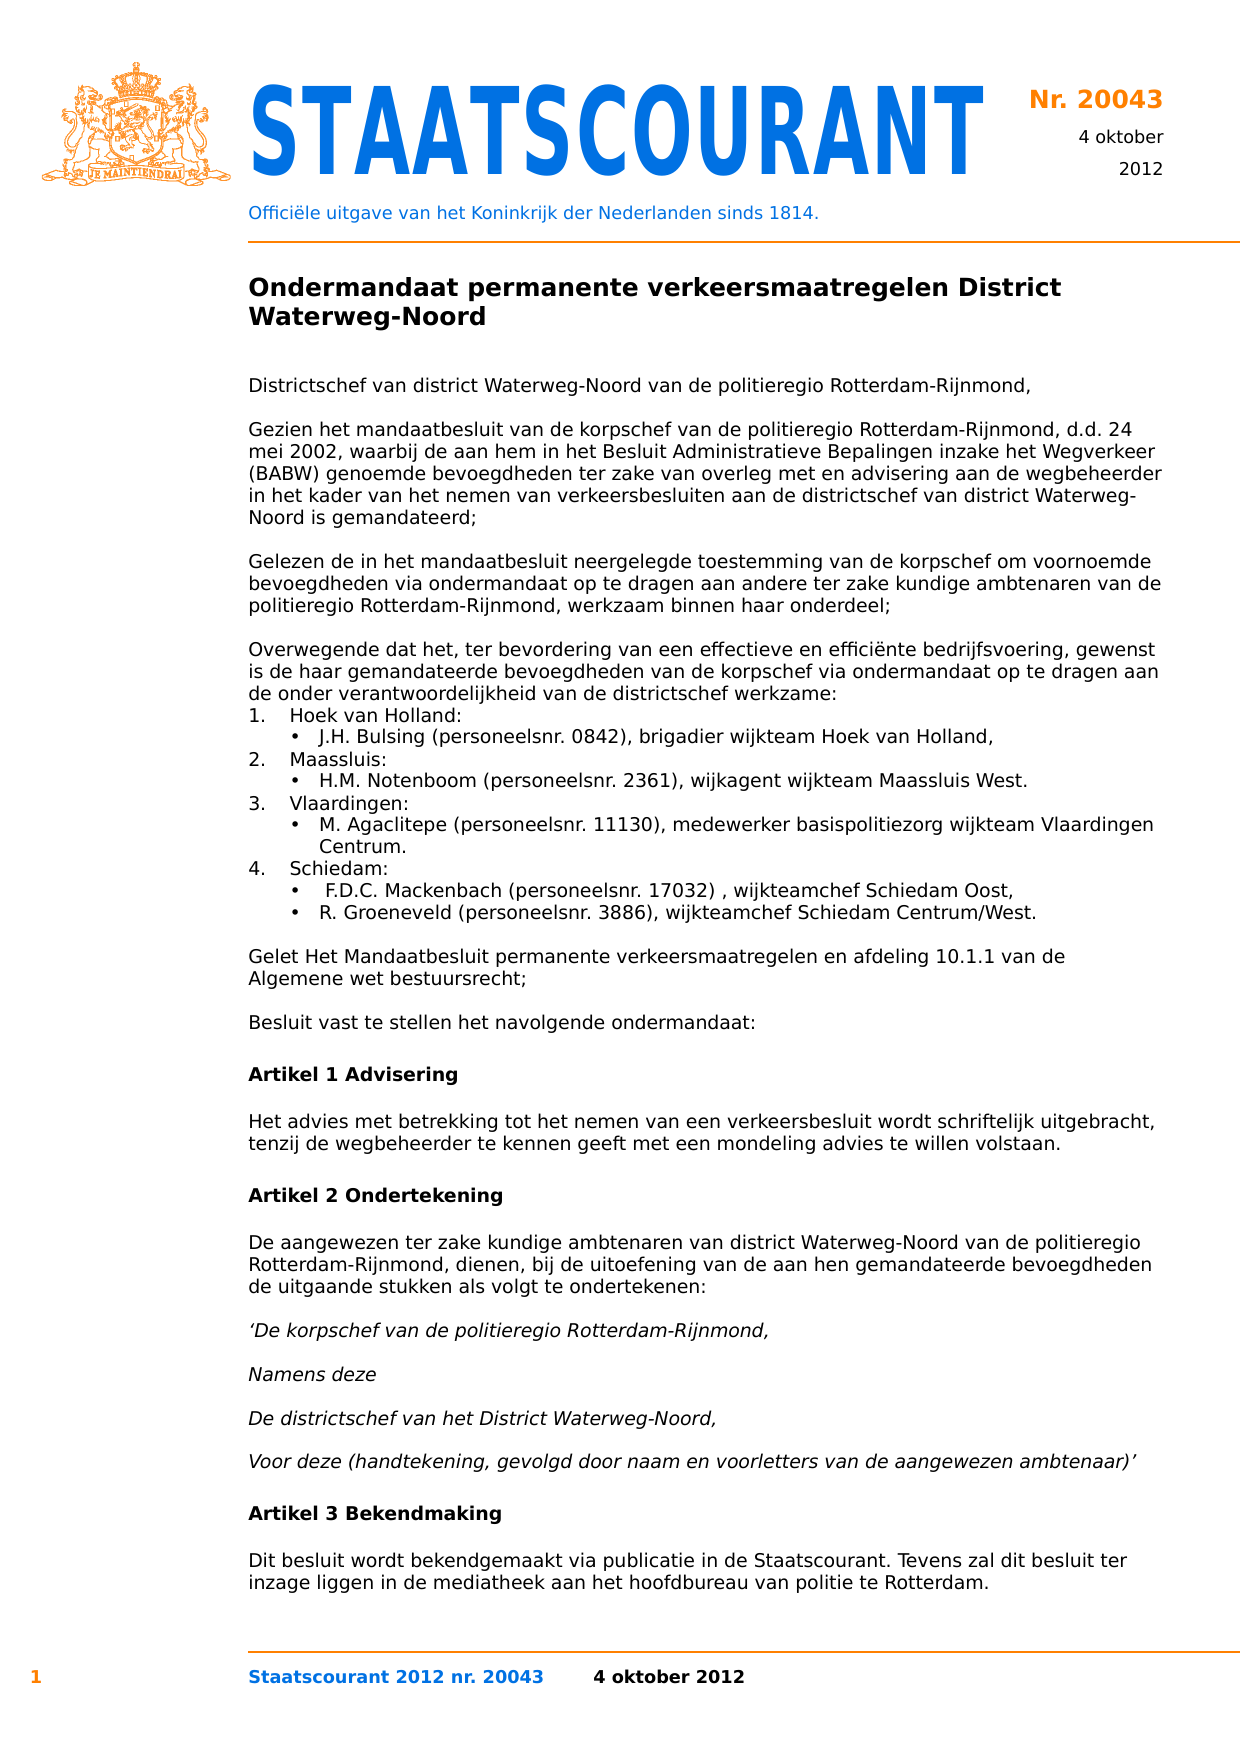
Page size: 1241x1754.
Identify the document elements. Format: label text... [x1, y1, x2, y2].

text Gezien het mandaatbesluit van de korpschef van de politieregio Rotterdam-Rijnmond, d.d. 24 mei 2002, waarbij de aan hem in het Besluit Administratieve Bepalingen inzake het Wegverkeer (BABW) genoemde bevoegdheden ter zake van overleg met en advisering aan de wegbeheerder in het kader van het nemen van verkeersbesluiten aan de districtschef van district Waterweg-Noord is gemandateerd; [248, 419, 1163, 529]
text Gelet Het Mandaatbesluit permanente verkeersmaatregelen en afdeling 10.1.1 van de Algemene wet bestuursrecht; [248, 946, 1163, 990]
table_header STAATSCOURANT [248, 62, 998, 203]
text Namens deze [248, 1363, 1163, 1386]
subtitle Artikel 3 Bekendmaking [248, 1503, 1163, 1525]
text • H.M. Notenboom (personeelsnr. 2361), wijkagent wijkteam Maassluis West. [289, 770, 1163, 792]
text • F.D.C. Mackenbach (personeelsnr. 17032) , wijkteamchef Schiedam Oost, [289, 880, 1163, 902]
text Gelezen de in het mandaatbesluit neergelegde toestemming van de korpschef om voornoemde bevoegdheden via ondermandaat op te dragen aan andere ter zake kundige ambtenaren van de politieregio Rotterdam-Rijnmond, werkzaam binnen haar onderdeel; [248, 551, 1163, 617]
table_cell Officiële uitgave van het Koninkrijk der Nederlanden sinds 1814. [248, 203, 1240, 241]
text De aangewezen ter zake kundige ambtenaren van district Waterweg-Noord van de politieregio Rotterdam-Rijnmond, dienen, bij de uitoefening van de aan hen gemandateerde bevoegdheden de uitgaande stukken als volgt te ondertekenen: [248, 1232, 1163, 1298]
table_header [25, 62, 248, 241]
text Dit besluit wordt bekendgemaakt via publicatie in de Staatscourant. Tevens zal dit besluit ter inzage liggen in de mediatheek aan het hoofdbureau van politie te Rotterdam. [248, 1550, 1163, 1594]
text Districtschef van district Waterweg-Noord van de politieregio Rotterdam-Rijnmond, [248, 375, 1163, 397]
table_cell 4 oktober [998, 121, 1240, 153]
text Overwegende dat het, ter bevordering van een effectieve en efficiënte bedrijfsvoering, gewenst is de haar gemandateerde bevoegdheden van de korpschef via ondermandaat op te dragen aan de onder verantwoordelijkheid van de districtschef werkzame: [248, 638, 1163, 704]
text 3. Vlaardingen: [248, 792, 1163, 814]
text 2. Maassluis: [248, 748, 1163, 770]
text • J.H. Bulsing (personeelsnr. 0842), brigadier wijkteam Hoek van Holland, [289, 726, 1163, 748]
text Voor deze (handtekening, gevolgd door naam en voorletters van de aangewezen ambtenaar)’ [248, 1451, 1163, 1473]
text • M. Agaclitepe (personeelsnr. 11130), medewerker basispolitiezorg wijkteam Vlaardingen Centrum. [289, 814, 1163, 858]
subtitle Artikel 1 Advisering [248, 1064, 1163, 1086]
text 1. Hoek van Holland: [248, 704, 1163, 726]
picture [41, 62, 231, 186]
text Het advies met betrekking tot het nemen van een verkeersbesluit wordt schriftelijk uitgebracht, tenzij de wegbeheerder te kennen geeft met een mondeling advies te willen volstaan. [248, 1111, 1163, 1155]
subtitle Ondermandaat permanente verkeersmaatregelen District Waterweg-Noord [248, 273, 1163, 331]
text ‘De korpschef van de politieregio Rotterdam-Rijnmond, [248, 1320, 1163, 1342]
table_cell 2012 [998, 153, 1240, 203]
subtitle Artikel 2 Ondertekening [248, 1185, 1163, 1207]
text De districtschef van het District Waterweg-Noord, [248, 1407, 1163, 1429]
text Besluit vast te stellen het navolgende ondermandaat: [248, 1012, 1163, 1034]
text 4. Schiedam: [248, 858, 1163, 880]
table_header Nr. 20043 [998, 62, 1240, 121]
text • R. Groeneveld (personeelsnr. 3886), wijkteamchef Schiedam Centrum/West. [289, 902, 1163, 924]
